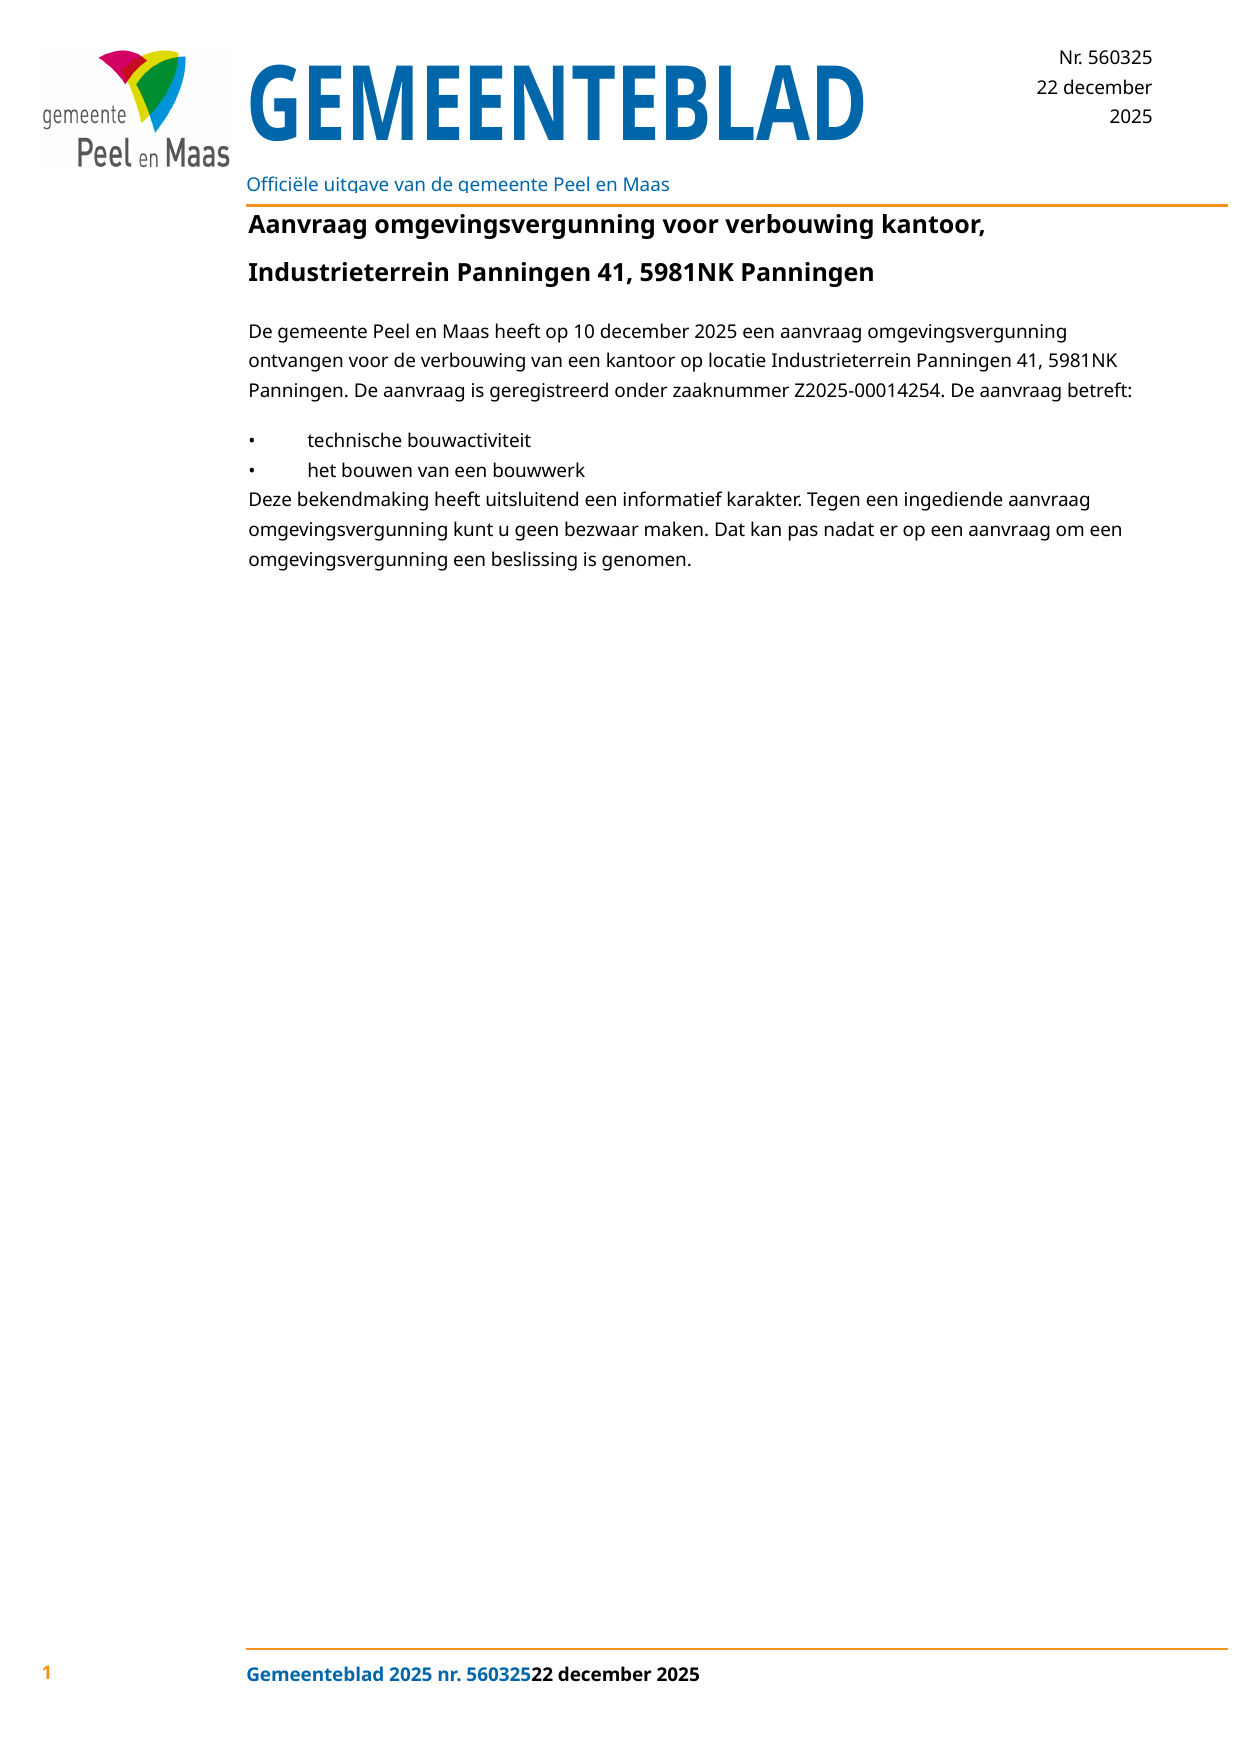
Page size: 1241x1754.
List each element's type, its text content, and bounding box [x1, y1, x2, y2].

picture [41, 47, 231, 172]
list het bouwen van een bouwwerk [248, 457, 1152, 483]
list technische bouwactiviteit [248, 427, 1152, 453]
text Aanvraag omgevingsvergunning voor verbouwing kantoor, Industrieterrein Panningen 41, 5981NK Panningen [248, 207, 1152, 288]
text Deze bekendmaking heeft uitsluitend een informatief karakter. Tegen een ingediende aanvraag omgevingsvergunning kunt u geen bezwaar maken. Dat kan pas nadat er op een aanvraag om een omgevingsvergunning een beslissing is genomen. [248, 487, 1152, 572]
text De gemeente Peel en Maas heeft op 10 december 2025 een aanvraag omgevingsvergunning ontvangen voor de verbouwing van een kantoor op locatie Industrieterrein Panningen 41, 5981NK Panningen. De aanvraag is geregistreerd onder zaaknummer Z2025-00014254. De aanvraag betreft: [248, 318, 1152, 403]
